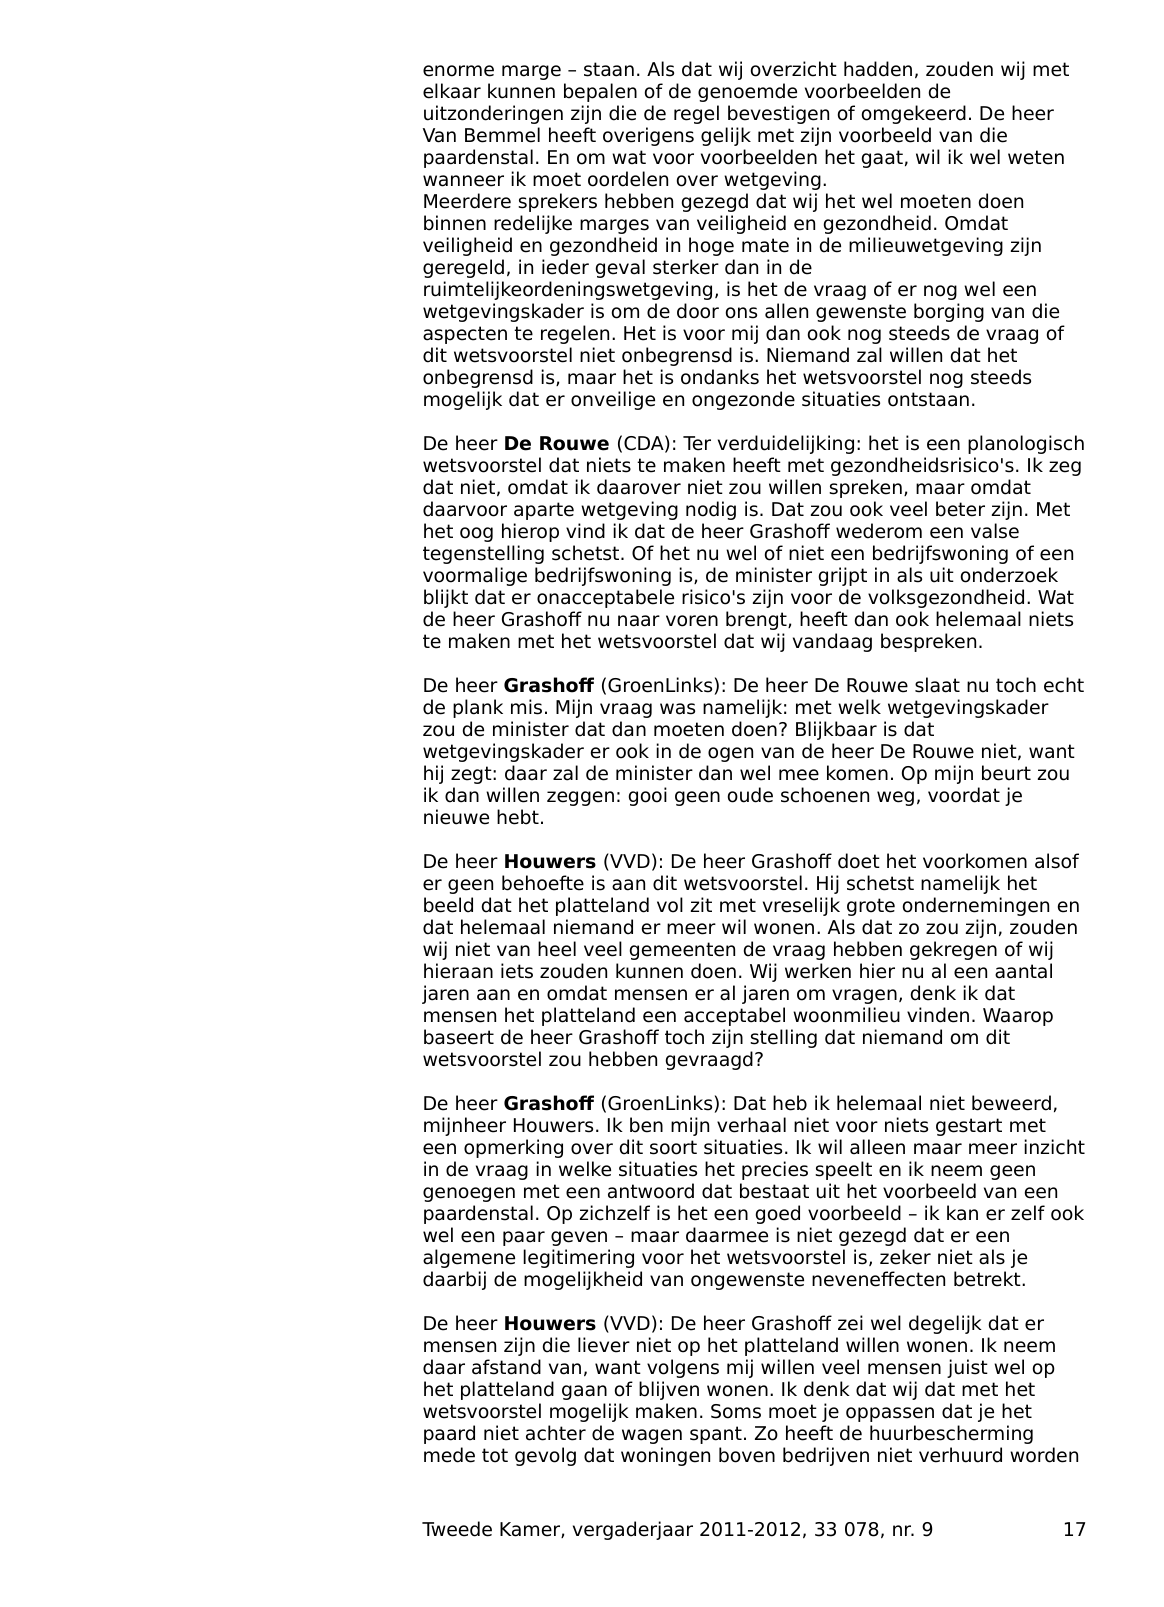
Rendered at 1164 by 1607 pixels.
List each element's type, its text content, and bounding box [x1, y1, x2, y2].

text De heer Houwers (VVD): De heer Grashoff doet het voorkomen alsof er geen behoefte is aan dit wetsvoorstel. Hij schetst namelijk het beeld dat het platteland vol zit met vreselijk grote ondernemingen en dat helemaal niemand er meer wil wonen. Als dat zo zou zijn, zouden wij niet van heel veel gemeenten de vraag hebben gekregen of wij hieraan iets zouden kunnen doen. Wij werken hier nu al een aantal jaren aan en omdat mensen er al jaren om vragen, denk ik dat mensen het platteland een acceptabel woonmilieu vinden. Waarop baseert de heer Grashoff toch zijn stelling dat niemand om dit wetsvoorstel zou hebben gevraagd? [422, 851, 1087, 1071]
text De heer Houwers (VVD): De heer Grashoff zei wel degelijk dat er mensen zijn die liever niet op het platteland willen wonen. Ik neem daar afstand van, want volgens mij willen veel mensen juist wel op het platteland gaan of blijven wonen. Ik denk dat wij dat met het wetsvoorstel mogelijk maken. Soms moet je oppassen dat je het paard niet achter de wagen spant. Zo heeft de huurbescherming mede tot gevolg dat woningen boven bedrijven niet verhuurd worden [422, 1313, 1087, 1467]
text enorme marge – staan. Als dat wij overzicht hadden, zouden wij met elkaar kunnen bepalen of de genoemde voorbeelden de uitzonderingen zijn die de regel bevestigen of omgekeerd. De heer Van Bemmel heeft overigens gelijk met zijn voorbeeld van die paardenstal. En om wat voor voorbeelden het gaat, wil ik wel weten wanneer ik moet oordelen over wetgeving. [422, 59, 1087, 191]
text De heer De Rouwe (CDA): Ter verduidelijking: het is een planologisch wetsvoorstel dat niets te maken heeft met gezondheidsrisico's. Ik zeg dat niet, omdat ik daarover niet zou willen spreken, maar omdat daarvoor aparte wetgeving nodig is. Dat zou ook veel beter zijn. Met het oog hierop vind ik dat de heer Grashoff wederom een valse tegenstelling schetst. Of het nu wel of niet een bedrijfswoning of een voormalige bedrijfswoning is, de minister grijpt in als uit onderzoek blijkt dat er onacceptabele risico's zijn voor de volksgezondheid. Wat de heer Grashoff nu naar voren brengt, heeft dan ook helemaal niets te maken met het wetsvoorstel dat wij vandaag bespreken. [422, 433, 1087, 653]
text De heer Grashoff (GroenLinks): De heer De Rouwe slaat nu toch echt de plank mis. Mijn vraag was namelijk: met welk wetgevingskader zou de minister dat dan moeten doen? Blijkbaar is dat wetgevingskader er ook in de ogen van de heer De Rouwe niet, want hij zegt: daar zal de minister dan wel mee komen. Op mijn beurt zou ik dan willen zeggen: gooi geen oude schoenen weg, voordat je nieuwe hebt. [422, 675, 1087, 829]
text Meerdere sprekers hebben gezegd dat wij het wel moeten doen binnen redelijke marges van veiligheid en gezondheid. Omdat veiligheid en gezondheid in hoge mate in de milieuwetgeving zijn geregeld, in ieder geval sterker dan in de ruimtelijkeordeningswetgeving, is het de vraag of er nog wel een wetgevingskader is om de door ons allen gewenste borging van die aspecten te regelen. Het is voor mij dan ook nog steeds de vraag of dit wetsvoorstel niet onbegrensd is. Niemand zal willen dat het onbegrensd is, maar het is ondanks het wetsvoorstel nog steeds mogelijk dat er onveilige en ongezonde situaties ontstaan. [422, 191, 1087, 411]
text De heer Grashoff (GroenLinks): Dat heb ik helemaal niet beweerd, mijnheer Houwers. Ik ben mijn verhaal niet voor niets gestart met een opmerking over dit soort situaties. Ik wil alleen maar meer inzicht in de vraag in welke situaties het precies speelt en ik neem geen genoegen met een antwoord dat bestaat uit het voorbeeld van een paardenstal. Op zichzelf is het een goed voorbeeld – ik kan er zelf ook wel een paar geven – maar daarmee is niet gezegd dat er een algemene legitimering voor het wetsvoorstel is, zeker niet als je daarbij de mogelijkheid van ongewenste neveneffecten betrekt. [422, 1093, 1087, 1291]
